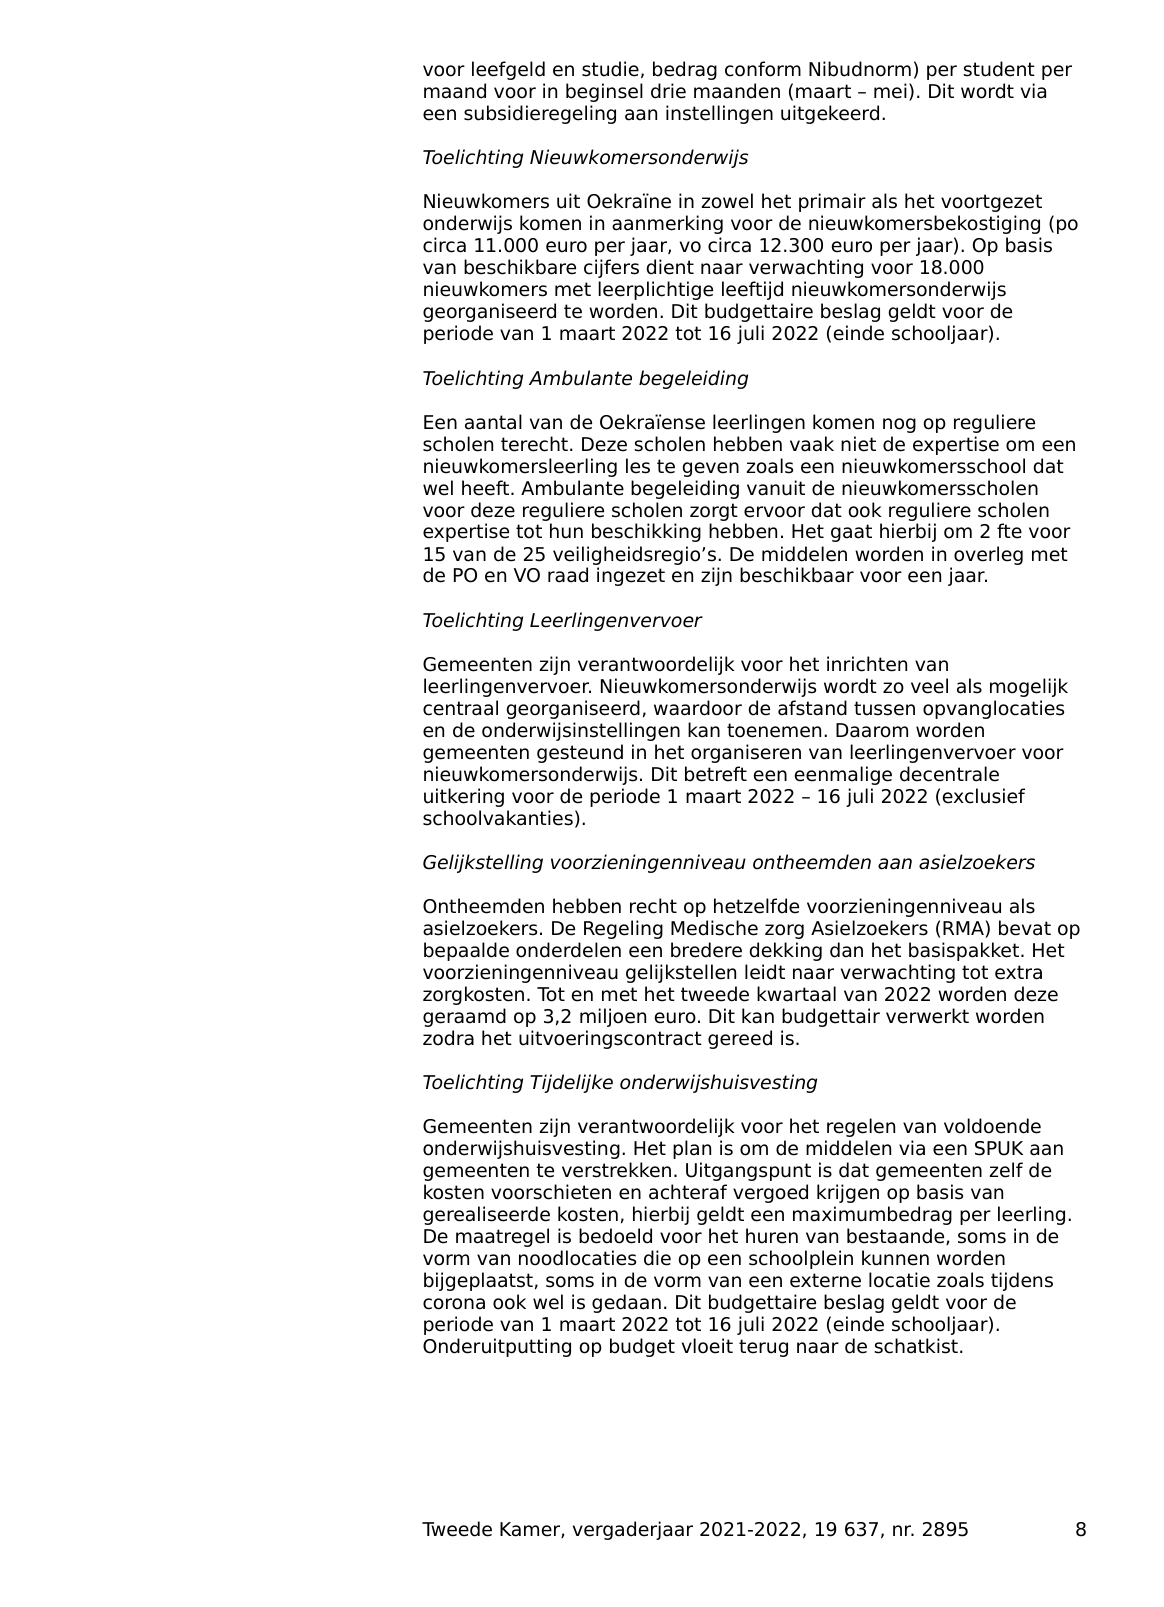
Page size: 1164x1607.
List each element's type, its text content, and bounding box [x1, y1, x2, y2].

subtitle Toelichting Tijdelijke onderwijshuisvesting [422, 1072, 1087, 1094]
text Gemeenten zijn verantwoordelijk voor het inrichten van leerlingenvervoer. Nieuwkomersonderwijs wordt zo veel als mogelijk centraal georganiseerd, waardoor de afstand tussen opvanglocaties en de onderwijsinstellingen kan toenemen. Daarom worden gemeenten gesteund in het organiseren van leerlingenvervoer voor nieuwkomersonderwijs. Dit betreft een eenmalige decentrale uitkering voor de periode 1 maart 2022 – 16 juli 2022 (exclusief schoolvakanties). [422, 654, 1087, 829]
subtitle Toelichting Nieuwkomersonderwijs [422, 147, 1087, 169]
text Nieuwkomers uit Oekraïne in zowel het primair als het voortgezet onderwijs komen in aanmerking voor de nieuwkomersbekostiging (po circa 11.000 euro per jaar, vo circa 12.300 euro per jaar). Op basis van beschikbare cijfers dient naar verwachting voor 18.000 nieuwkomers met leerplichtige leeftijd nieuwkomersonderwijs georganiseerd te worden. Dit budgettaire beslag geldt voor de periode van 1 maart 2022 tot 16 juli 2022 (einde schooljaar). [422, 191, 1087, 345]
subtitle Toelichting Ambulante begeleiding [422, 367, 1087, 389]
text Gemeenten zijn verantwoordelijk voor het regelen van voldoende onderwijshuisvesting. Het plan is om de middelen via een SPUK aan gemeenten te verstrekken. Uitgangspunt is dat gemeenten zelf de kosten voorschieten en achteraf vergoed krijgen op basis van gerealiseerde kosten, hierbij geldt een maximumbedrag per leerling. De maatregel is bedoeld voor het huren van bestaande, soms in de vorm van noodlocaties die op een schoolplein kunnen worden bijgeplaatst, soms in de vorm van een externe locatie zoals tijdens corona ook wel is gedaan. Dit budgettaire beslag geldt voor de periode van 1 maart 2022 tot 16 juli 2022 (einde schooljaar). Onderuitputting op budget vloeit terug naar de schatkist. [422, 1116, 1087, 1358]
text Een aantal van de Oekraïense leerlingen komen nog op reguliere scholen terecht. Deze scholen hebben vaak niet de expertise om een nieuwkomersleerling les te geven zoals een nieuwkomersschool dat wel heeft. Ambulante begeleiding vanuit de nieuwkomersscholen voor deze reguliere scholen zorgt ervoor dat ook reguliere scholen expertise tot hun beschikking hebben. Het gaat hierbij om 2 fte voor 15 van de 25 veiligheidsregio’s. De middelen worden in overleg met de PO en VO raad ingezet en zijn beschikbaar voor een jaar. [422, 412, 1087, 587]
subtitle Toelichting Leerlingenvervoer [422, 609, 1087, 632]
text Ontheemden hebben recht op hetzelfde voorzieningenniveau als asielzoekers. De Regeling Medische zorg Asielzoekers (RMA) bevat op bepaalde onderdelen een bredere dekking dan het basispakket. Het voorzieningenniveau gelijkstellen leidt naar verwachting tot extra zorgkosten. Tot en met het tweede kwartaal van 2022 worden deze geraamd op 3,2 miljoen euro. Dit kan budgettair verwerkt worden zodra het uitvoeringscontract gereed is. [422, 896, 1087, 1050]
text voor leefgeld en studie, bedrag conform Nibudnorm) per student per maand voor in beginsel drie maanden (maart – mei). Dit wordt via een subsidieregeling aan instellingen uitgekeerd. [422, 59, 1087, 125]
subtitle Gelijkstelling voorzieningenniveau ontheemden aan asielzoekers [422, 852, 1087, 874]
